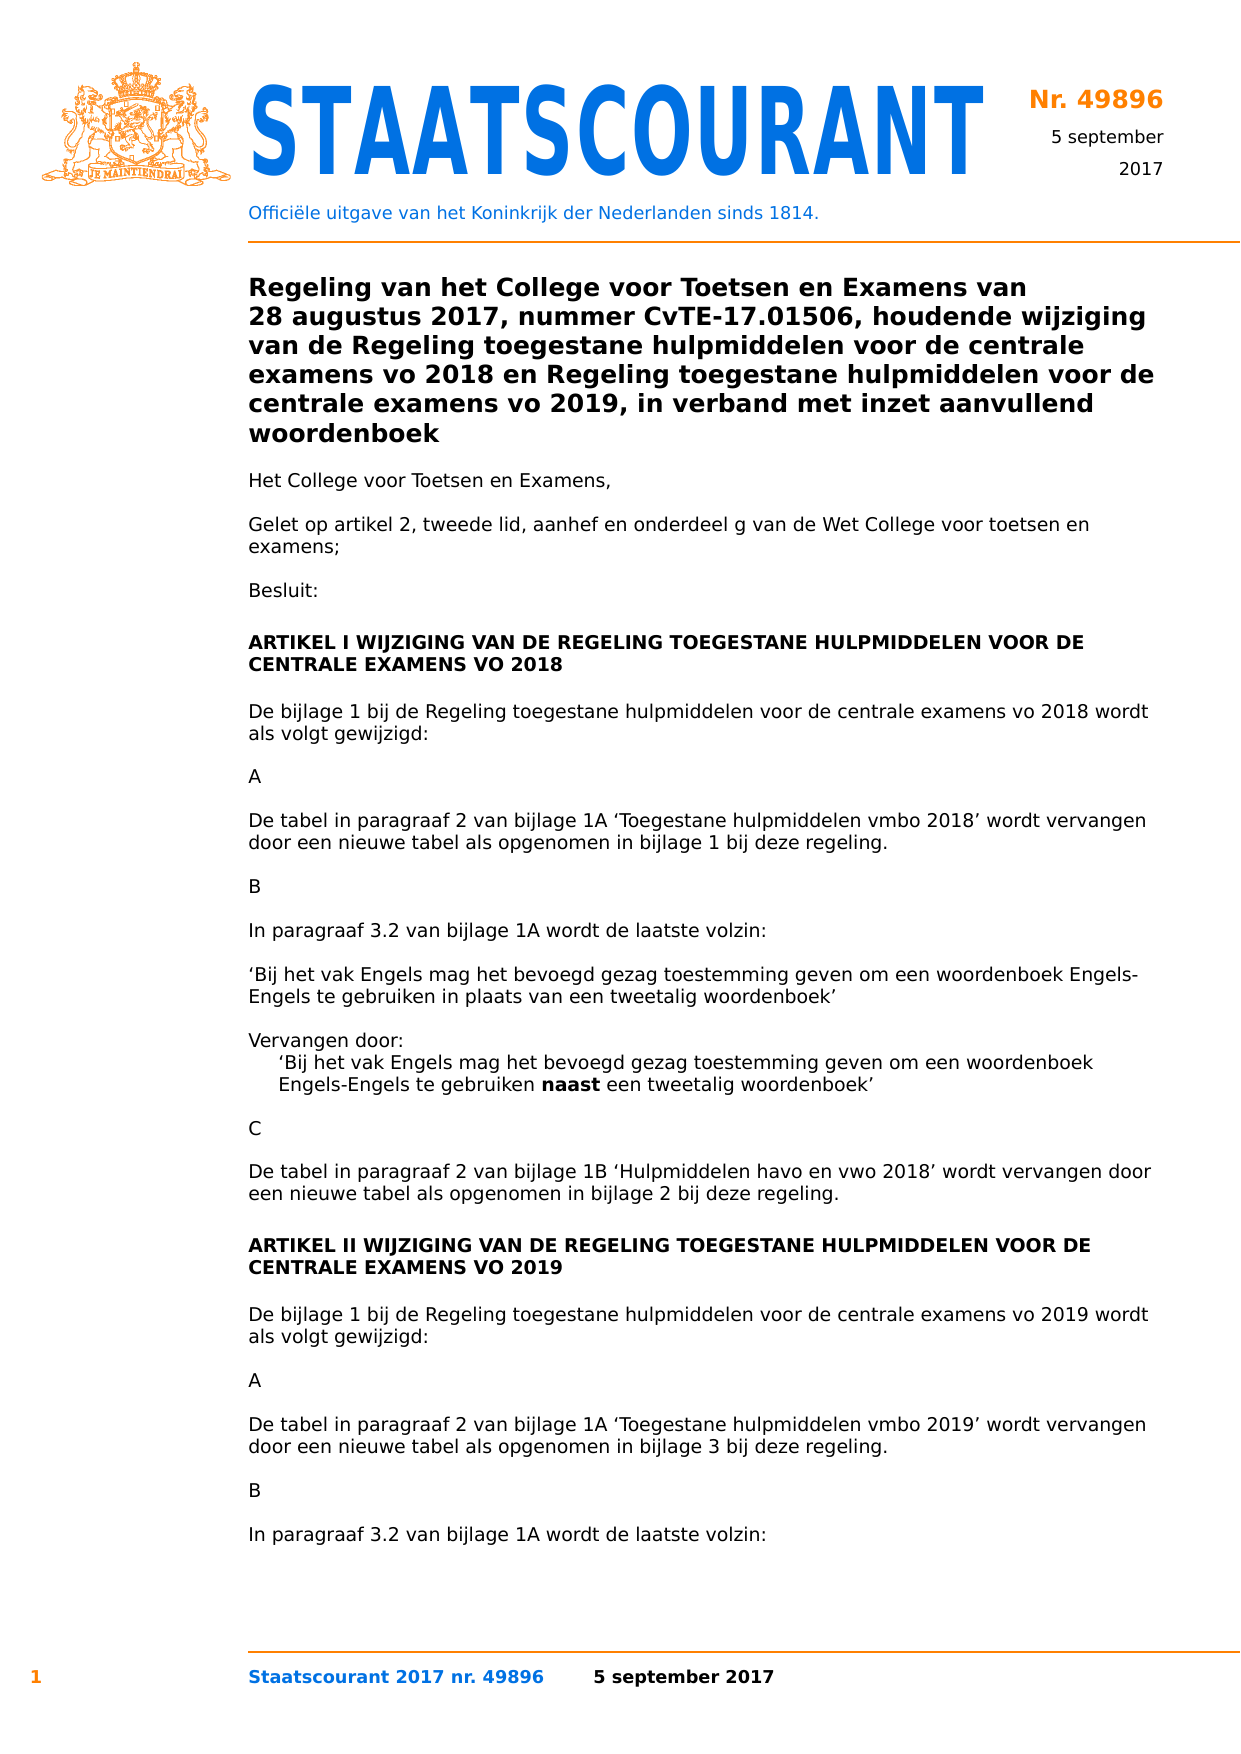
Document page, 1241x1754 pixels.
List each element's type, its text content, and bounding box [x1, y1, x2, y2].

text A [248, 766, 1163, 788]
text De tabel in paragraaf 2 van bijlage 1A ‘Toegestane hulpmiddelen vmbo 2019’ wordt vervangen door een nieuwe tabel als opgenomen in bijlage 3 bij deze regeling. [248, 1414, 1163, 1458]
text De bijlage 1 bij de Regeling toegestane hulpmiddelen voor de centrale examens vo 2018 wordt als volgt gewijzigd: [248, 701, 1163, 744]
text C [248, 1117, 1163, 1139]
text In paragraaf 3.2 van bijlage 1A wordt de laatste volzin: [248, 1523, 1163, 1546]
text B [248, 1480, 1163, 1502]
subtitle ARTIKEL II WIJZIGING VAN DE REGELING TOEGESTANE HULPMIDDELEN VOOR DE CENTRALE EXAMENS VO 2019 [248, 1235, 1163, 1279]
table_header STAATSCOURANT [248, 62, 998, 203]
table_cell Officiële uitgave van het Koninkrijk der Nederlanden sinds 1814. [248, 203, 1240, 241]
text De tabel in paragraaf 2 van bijlage 1A ‘Toegestane hulpmiddelen vmbo 2018’ wordt vervangen door een nieuwe tabel als opgenomen in bijlage 1 bij deze regeling. [248, 810, 1163, 854]
text B [248, 876, 1163, 898]
text A [248, 1370, 1163, 1392]
text De bijlage 1 bij de Regeling toegestane hulpmiddelen voor de centrale examens vo 2019 wordt als volgt gewijzigd: [248, 1304, 1163, 1348]
table_header Nr. 49896 [998, 62, 1240, 121]
text In paragraaf 3.2 van bijlage 1A wordt de laatste volzin: [248, 920, 1163, 942]
subtitle ARTIKEL I WIJZIGING VAN DE REGELING TOEGESTANE HULPMIDDELEN VOOR DE CENTRALE EXAMENS VO 2018 [248, 632, 1163, 676]
text ‘Bij het vak Engels mag het bevoegd gezag toestemming geven om een woordenboek Engels-Engels te gebruiken in plaats van een tweetalig woordenboek’ [248, 964, 1163, 1008]
text De tabel in paragraaf 2 van bijlage 1B ‘Hulpmiddelen havo en vwo 2018’ wordt vervangen door een nieuwe tabel als opgenomen in bijlage 2 bij deze regeling. [248, 1161, 1163, 1205]
subtitle Regeling van het College voor Toetsen en Examens van 28 augustus 2017, nummer CvTE-17.01506, houdende wijziging van de Regeling toegestane hulpmiddelen voor de centrale examens vo 2018 en Regeling toegestane hulpmiddelen voor de centrale examens vo 2019, in verband met inzet aanvullend woordenboek [248, 273, 1163, 448]
text Vervangen door: [248, 1029, 1163, 1052]
text ‘Bij het vak Engels mag het bevoegd gezag toestemming geven om een woordenboek Engels-Engels te gebruiken naast een tweetalig woordenboek’ [278, 1052, 1163, 1096]
picture [41, 62, 231, 186]
table_cell 5 september [998, 121, 1240, 153]
table_cell 2017 [998, 153, 1240, 203]
text Besluit: [248, 579, 1163, 602]
text Gelet op artikel 2, tweede lid, aanhef en onderdeel g van de Wet College voor toetsen en examens; [248, 514, 1163, 558]
text Het College voor Toetsen en Examens, [248, 470, 1163, 492]
table_header [25, 62, 248, 241]
